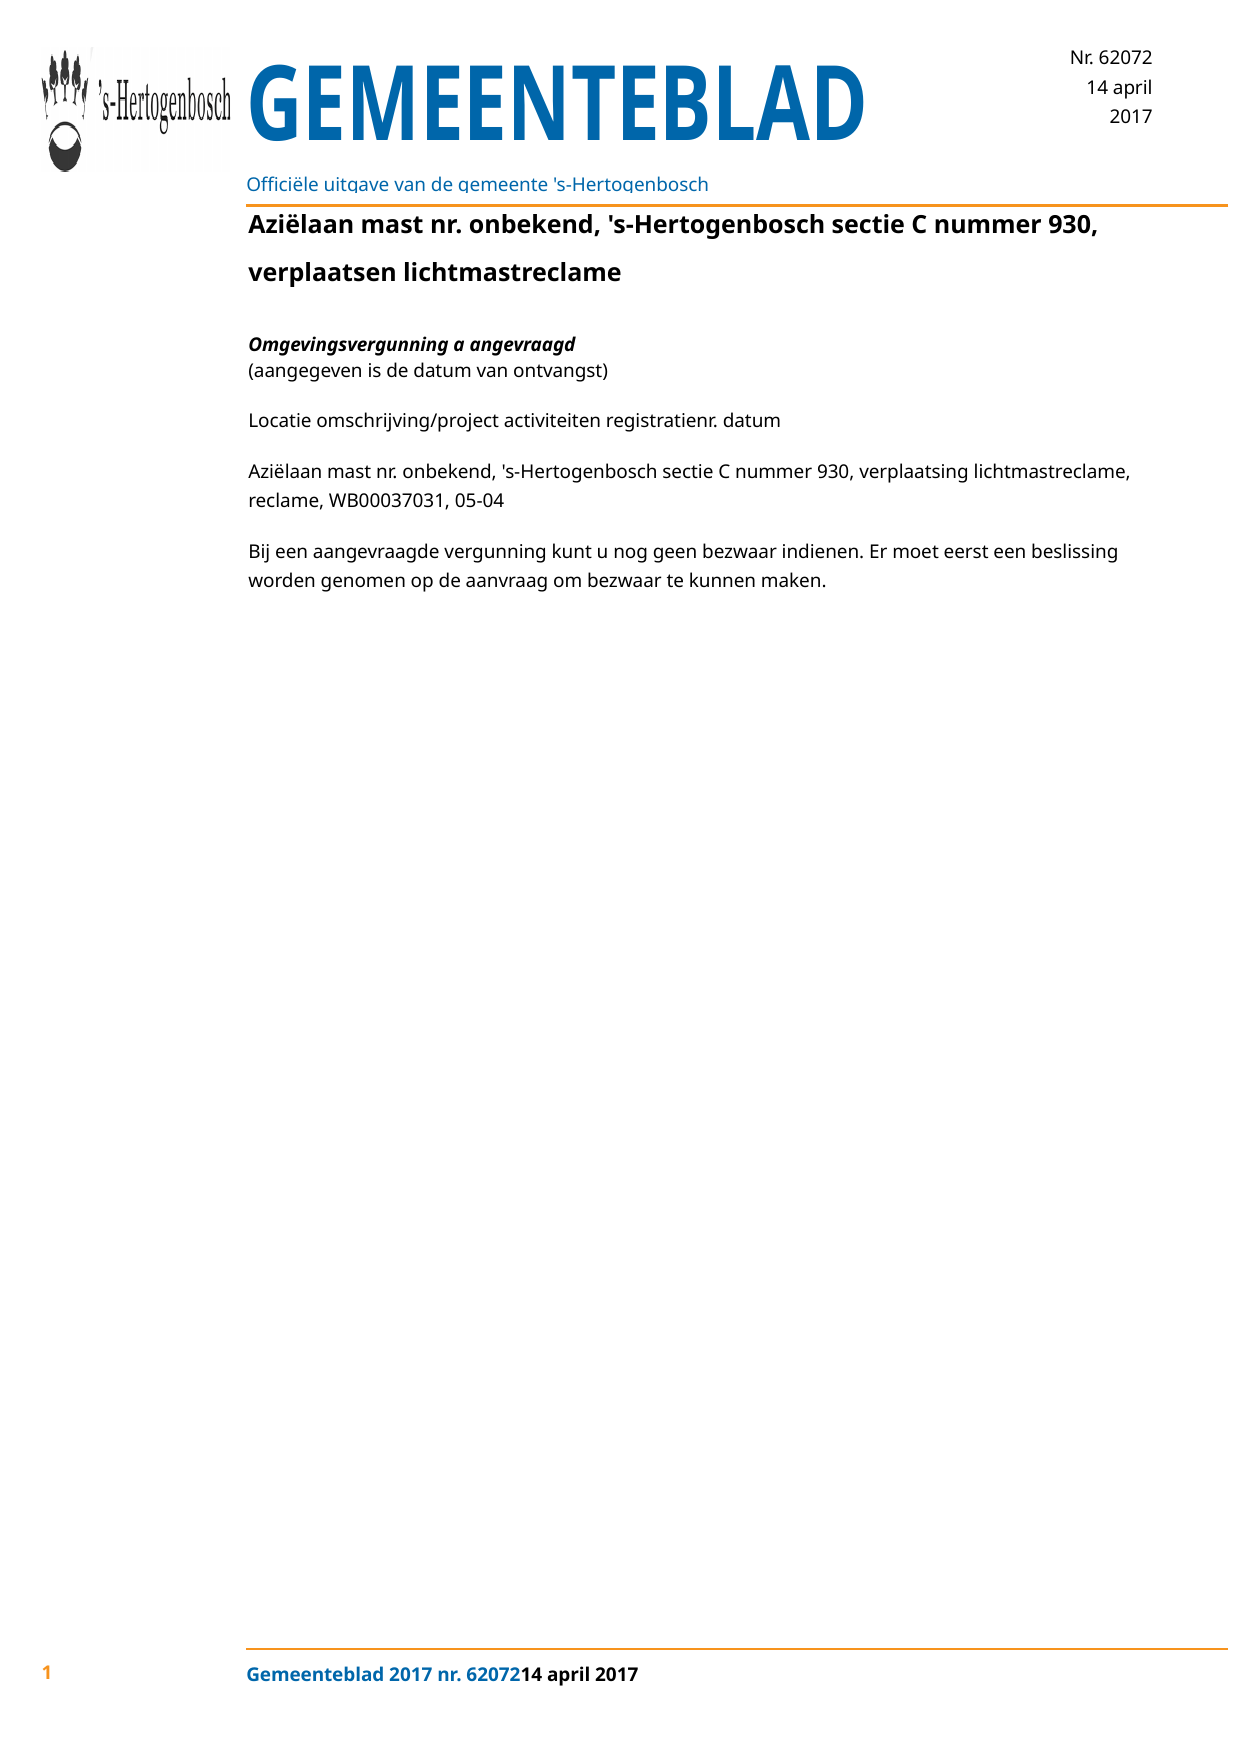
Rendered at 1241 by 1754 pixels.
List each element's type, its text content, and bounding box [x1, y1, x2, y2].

text Bij een aangevraagde vergunning kunt u nog geen bezwaar indienen. Er moet eerst een beslissing worden genomen op de aanvraag om bezwaar te kunnen maken. [248, 538, 1152, 593]
picture [41, 47, 231, 172]
text (aangegeven is de datum van ontvangst) [248, 357, 1152, 383]
text Locatie omschrijving/project activiteiten registratienr. datum [248, 408, 1152, 433]
text Aziëlaan mast nr. onbekend, 's-Hertogenbosch sectie C nummer 930, verplaatsen lichtmastreclame [248, 207, 1152, 288]
text Omgevingsvergunning a angevraagd [248, 331, 1152, 357]
text Aziëlaan mast nr. onbekend, 's-Hertogenbosch sectie C nummer 930, verplaatsing lichtmastreclame, reclame, WB00037031, 05-04 [248, 458, 1152, 513]
